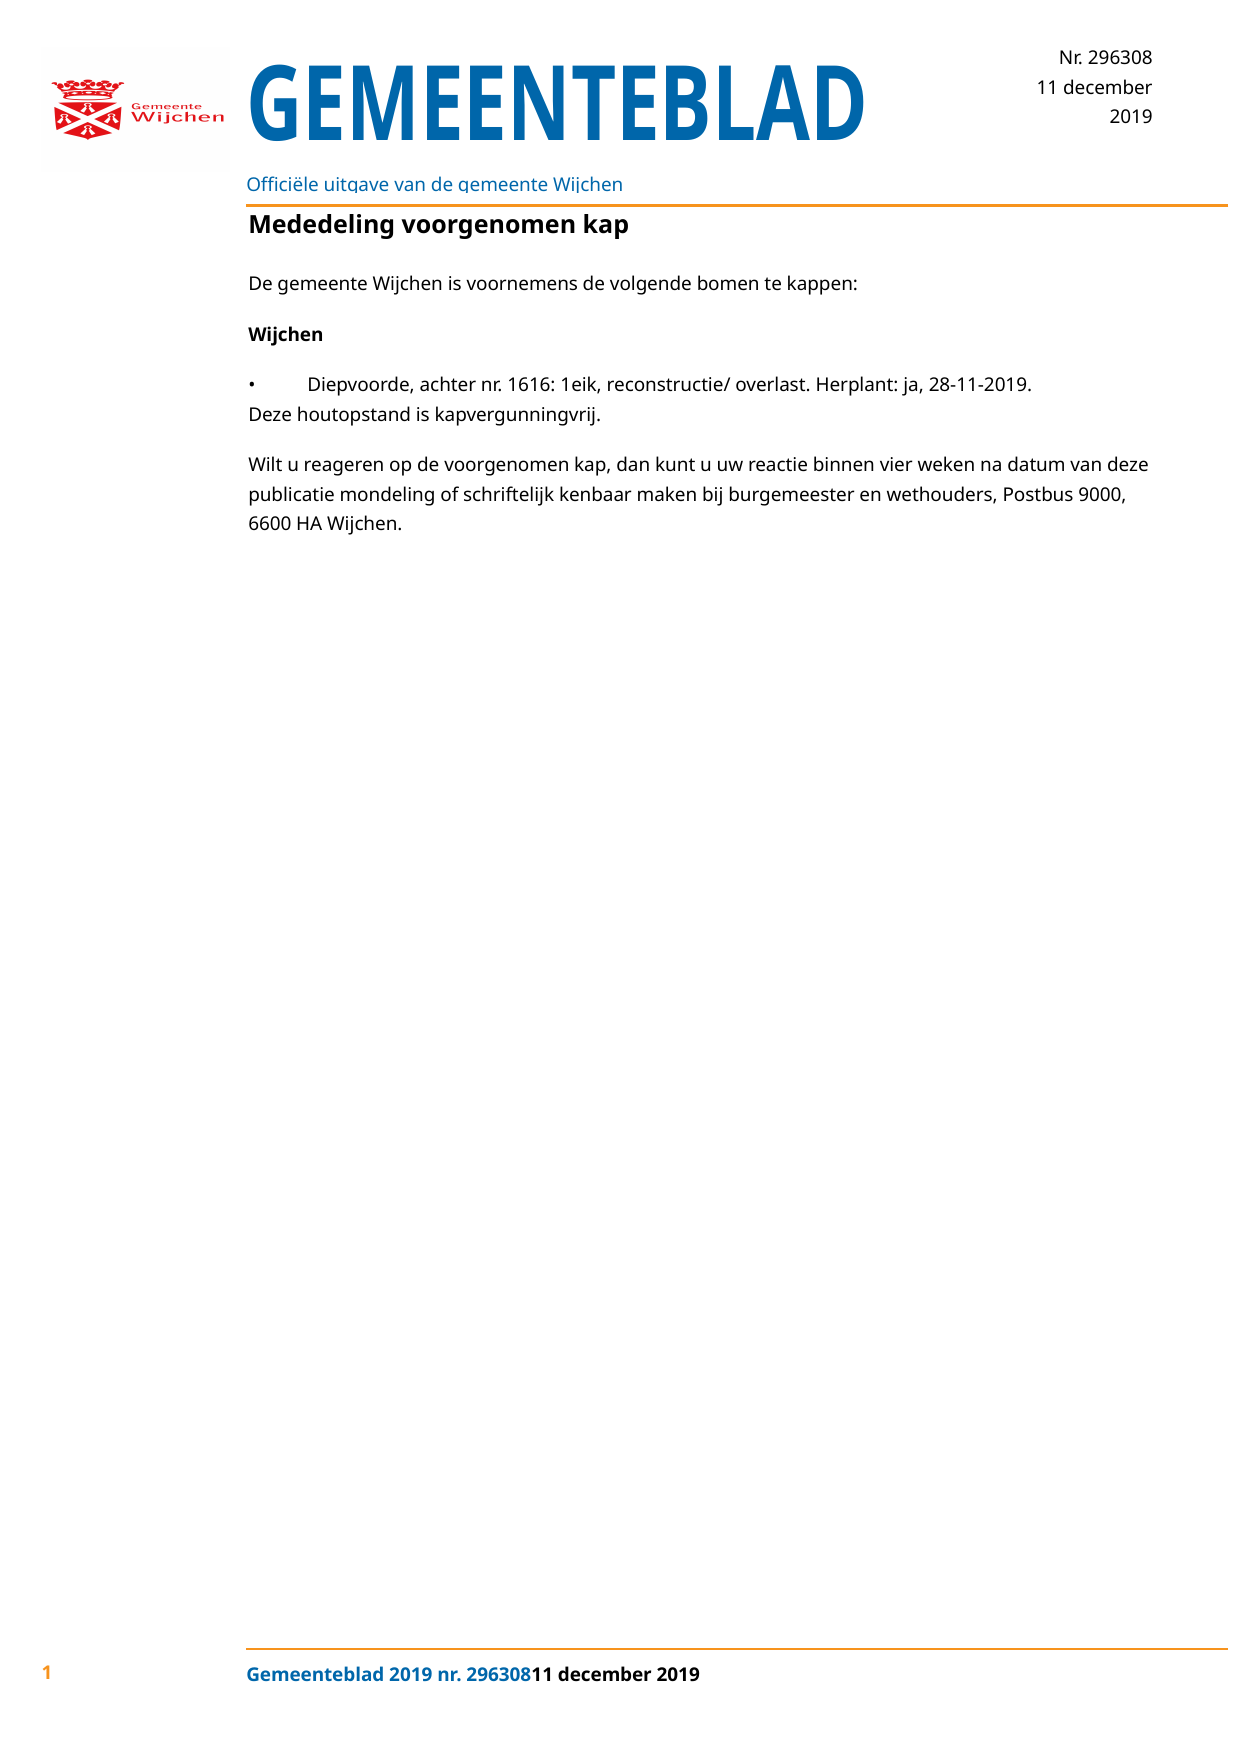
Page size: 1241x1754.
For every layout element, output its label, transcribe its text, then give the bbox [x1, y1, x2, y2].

text Deze houtopstand is kapvergunningvrij. [248, 401, 1152, 426]
text Wijchen [248, 321, 1152, 346]
text Wilt u reageren op de voorgenomen kap, dan kunt u uw reactie binnen vier weken na datum van deze publicatie mondeling of schriftelijk kenbaar maken bij burgemeester en wethouders, Postbus 9000, 6600 HA Wijchen. [248, 451, 1152, 536]
picture [41, 47, 231, 172]
text De gemeente Wijchen is voornemens de volgende bomen te kappen: [248, 270, 1152, 296]
text Mededeling voorgenomen kap [248, 207, 1152, 241]
list Diepvoorde, achter nr. 1616: 1eik, reconstructie/ overlast. Herplant: ja, 28-11-2019. [248, 371, 1152, 397]
